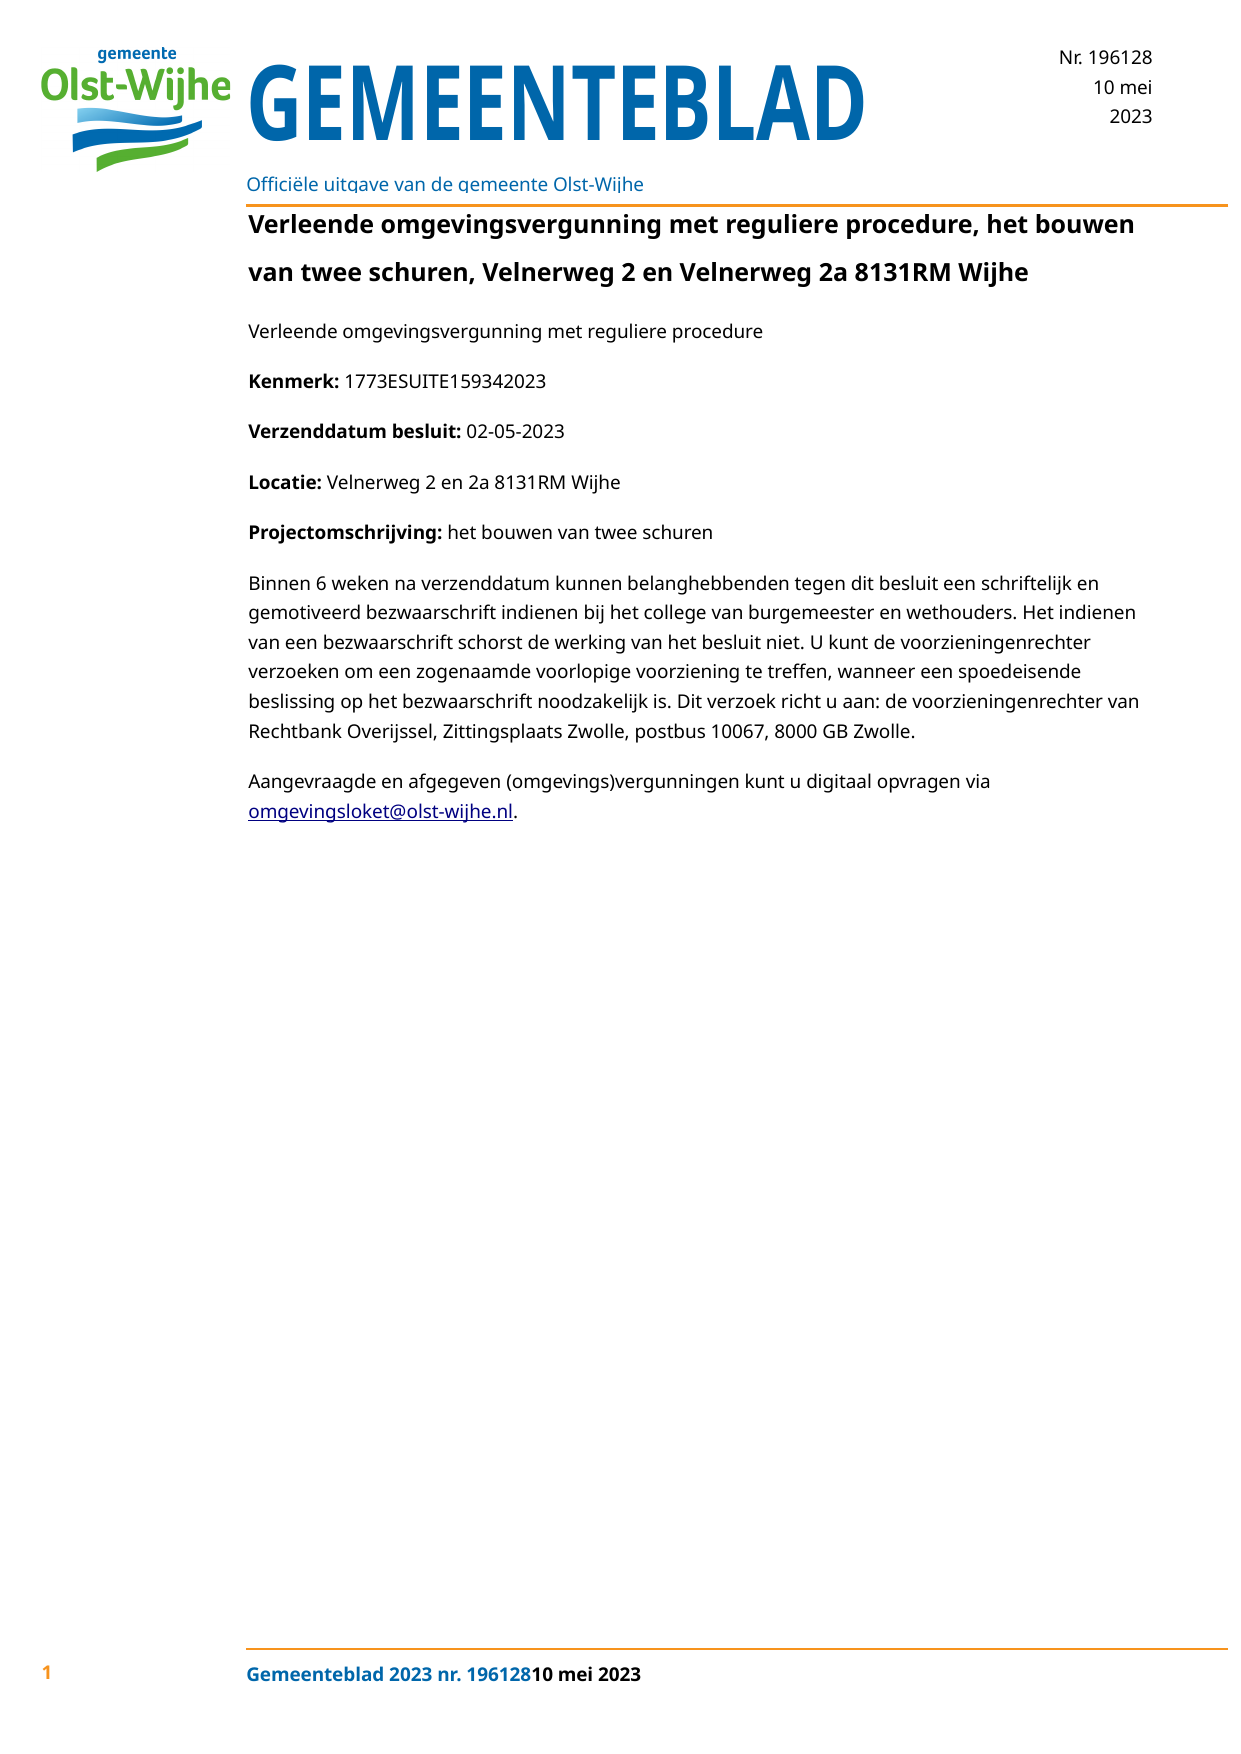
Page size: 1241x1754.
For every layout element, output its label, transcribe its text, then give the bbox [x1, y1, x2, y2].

text Verleende omgevingsvergunning met reguliere procedure, het bouwen van twee schuren, Velnerweg 2 en Velnerweg 2a 8131RM Wijhe [248, 207, 1152, 288]
text Kenmerk: 1773ESUITE159342023 [248, 368, 1152, 394]
picture [41, 47, 231, 172]
text Projectomschrijving: het bouwen van twee schuren [248, 519, 1152, 545]
text Locatie: Velnerweg 2 en 2a 8131RM Wijhe [248, 469, 1152, 495]
text Verzenddatum besluit: 02-05-2023 [248, 419, 1152, 444]
text Binnen 6 weken na verzenddatum kunnen belanghebbenden tegen dit besluit een schriftelijk en gemotiveerd bezwaarschrift indienen bij het college van burgemeester en wethouders. Het indienen van een bezwaarschrift schorst de werking van het besluit niet. U kunt de voorzieningenrechter verzoeken om een zogenaamde voorlopige voorziening te treffen, wanneer een spoedeisende beslissing op het bezwaarschrift noodzakelijk is. Dit verzoek richt u aan: de voorzieningenrechter van Rechtbank Overijssel, Zittingsplaats Zwolle, postbus 10067, 8000 GB Zwolle. [248, 570, 1152, 744]
text Aangevraagde en afgegeven (omgevings)vergunningen kunt u digitaal opvragen via omgevingsloket@olst-wijhe.nl. [248, 768, 1152, 824]
text Verleende omgevingsvergunning met reguliere procedure [248, 318, 1152, 344]
